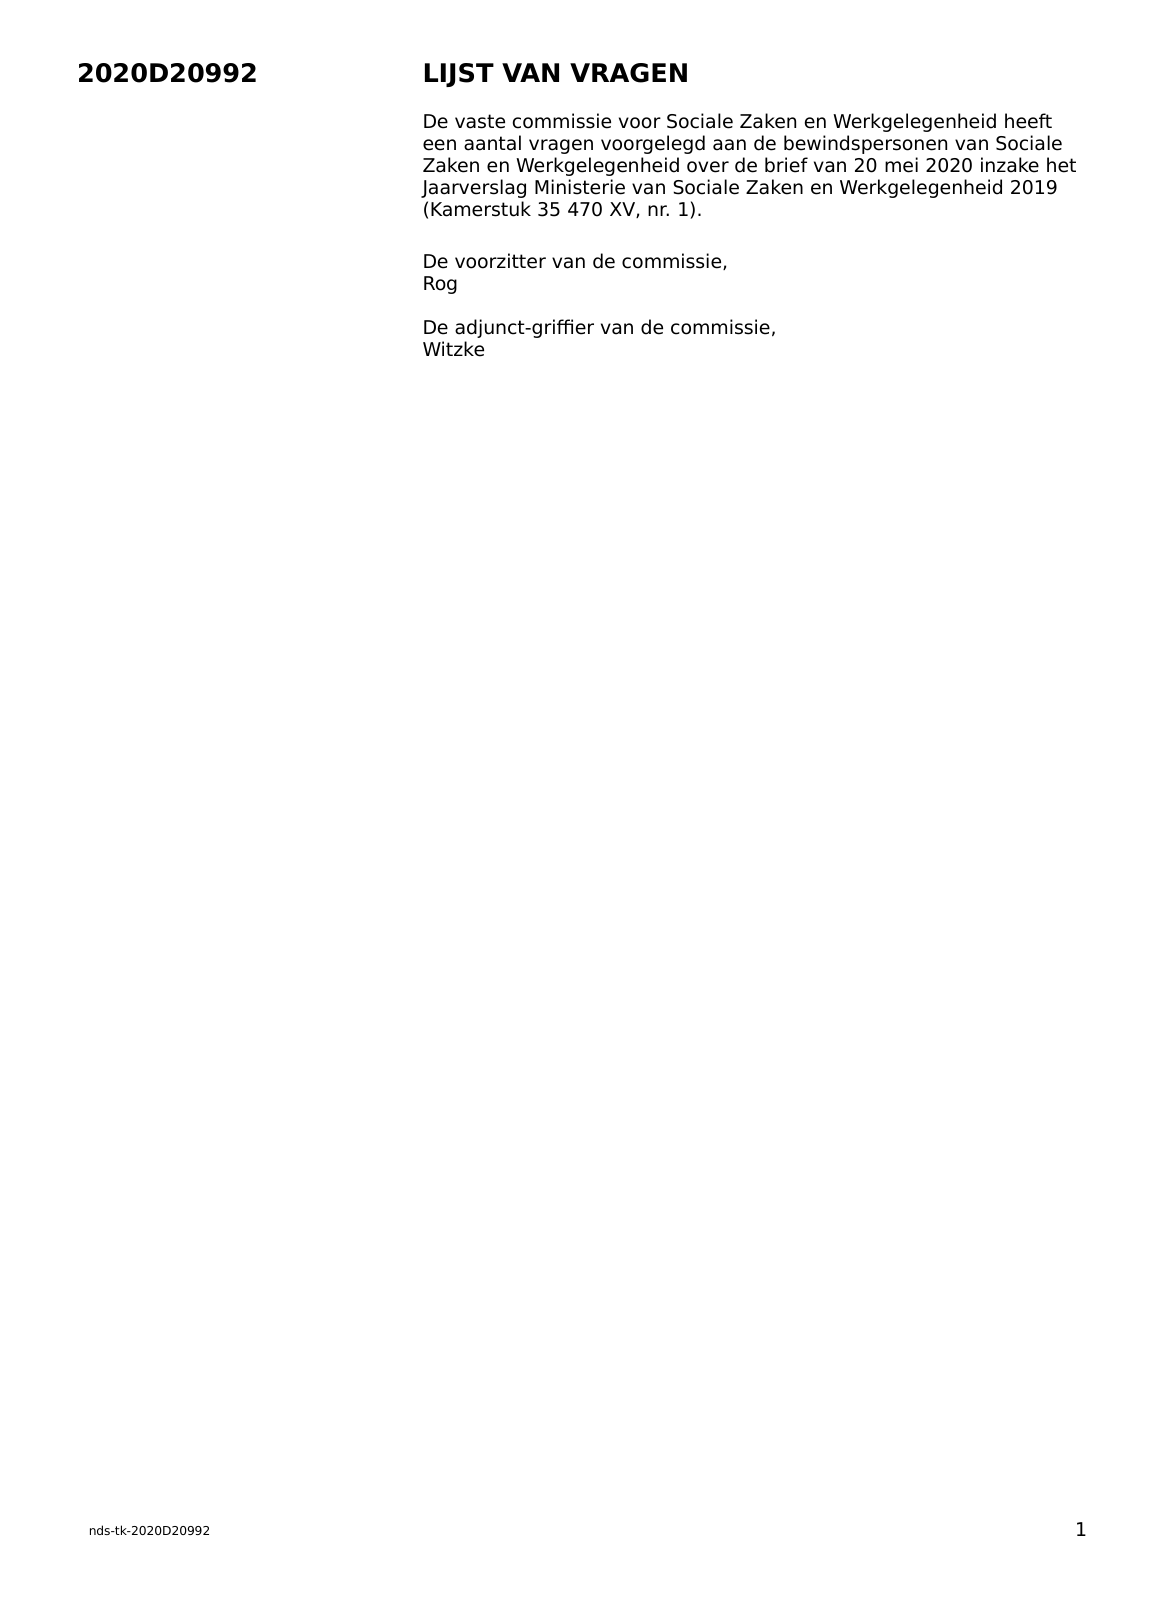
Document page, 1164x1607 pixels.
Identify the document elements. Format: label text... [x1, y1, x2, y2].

text De voorzitter van de commissie, Rog [422, 251, 1087, 295]
text nds-tk-2020D20992 [88, 1524, 323, 1538]
text 2020D20992 LIJST VAN VRAGEN [77, 59, 1087, 89]
text De adjunct-griffier van de commissie, Witzke [422, 317, 1087, 361]
text De vaste commissie voor Sociale Zaken en Werkgelegenheid heeft een aantal vragen voorgelegd aan de bewindspersonen van Sociale Zaken en Werkgelegenheid over de brief van 20 mei 2020 inzake het Jaarverslag Ministerie van Sociale Zaken en Werkgelegenheid 2019 (Kamerstuk 35 470 XV, nr. 1). [422, 111, 1087, 221]
